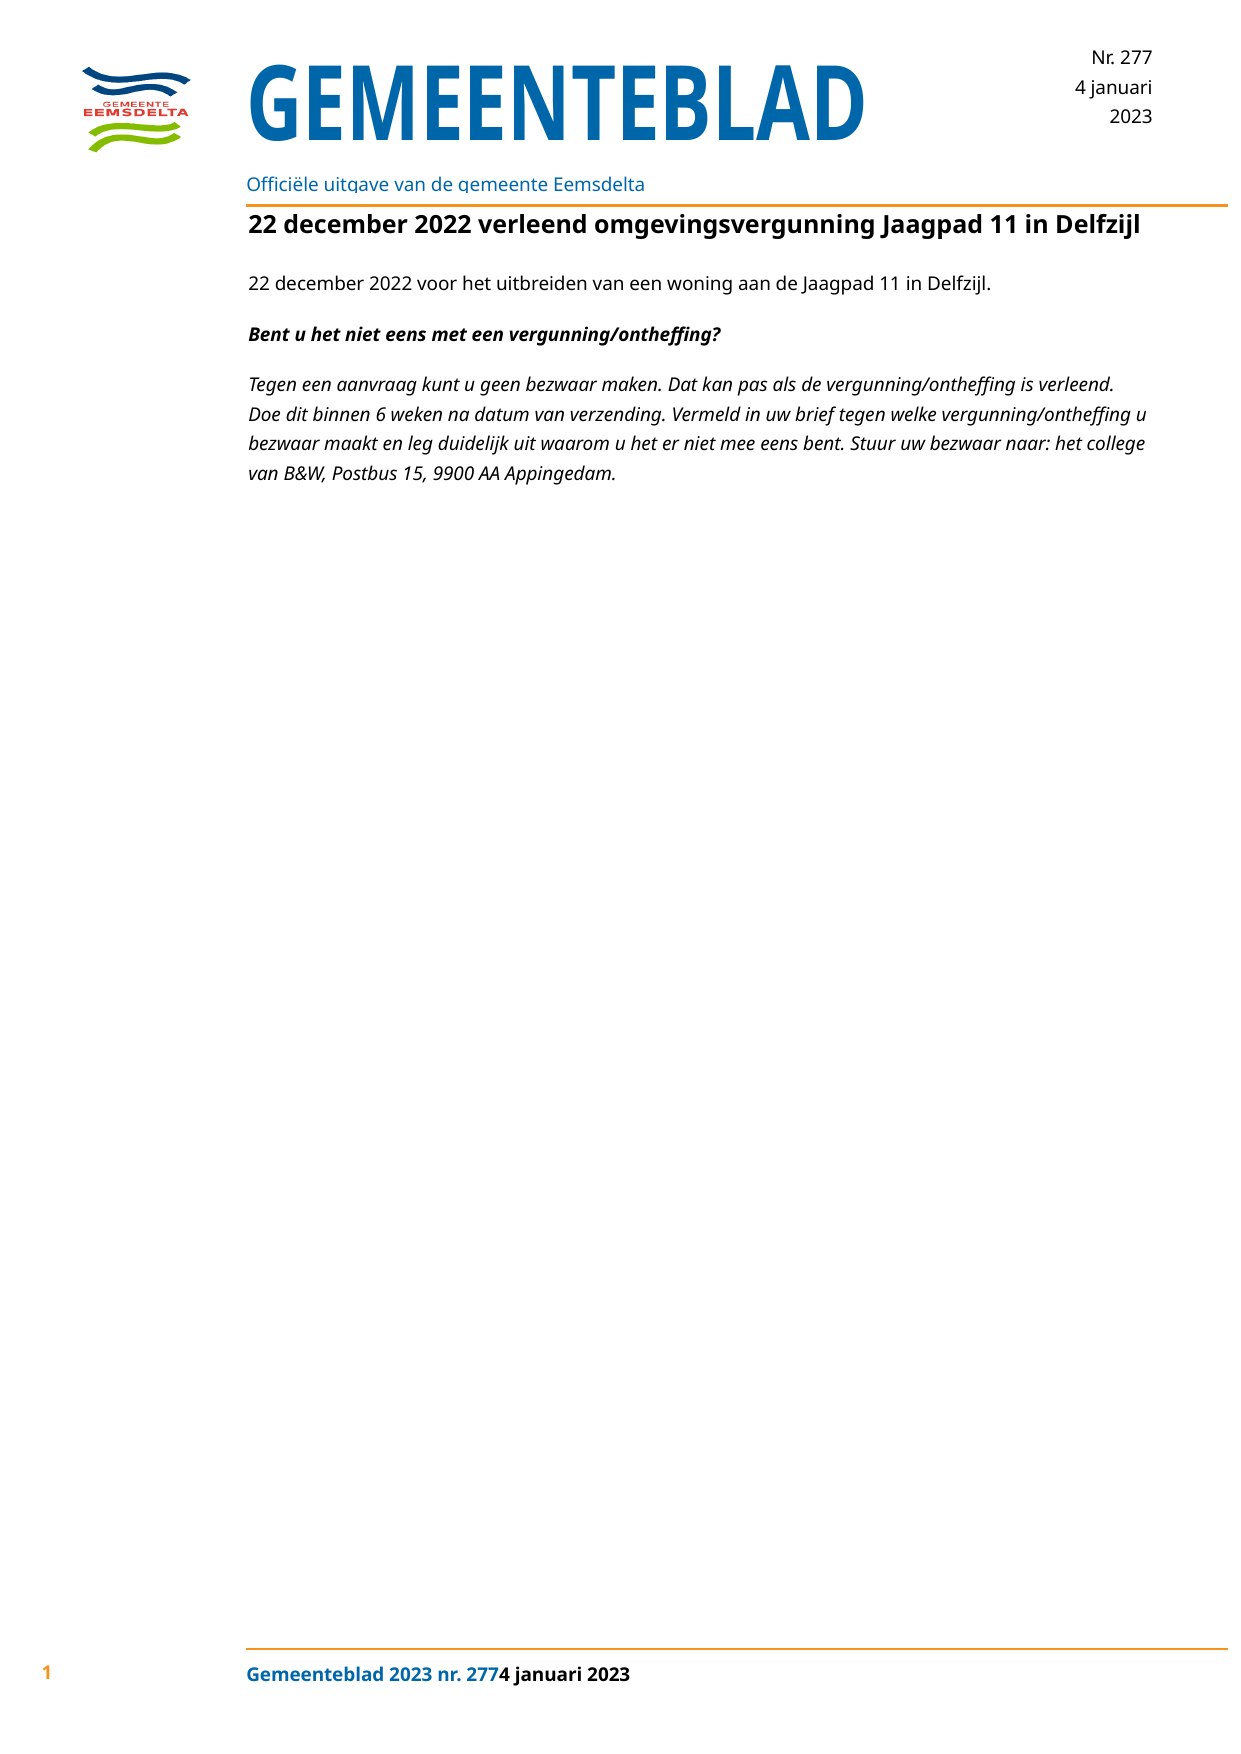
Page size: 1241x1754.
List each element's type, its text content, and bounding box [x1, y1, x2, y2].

text 22 december 2022 verleend omgevingsvergunning Jaagpad 11 in Delfzijl [248, 207, 1152, 241]
text Tegen een aanvraag kunt u geen bezwaar maken. Dat kan pas als de vergunning/ontheffing is verleend. Doe dit binnen 6 weken na datum van verzending. Vermeld in uw brief tegen welke vergunning/ontheffing u bezwaar maakt en leg duidelijk uit waarom u het er niet mee eens bent. Stuur uw bezwaar naar: het college van B&W, Postbus 15, 9900 AA Appingedam. [248, 371, 1152, 486]
text Bent u het niet eens met een vergunning/ontheffing? [248, 321, 1152, 346]
text 22 december 2022 voor het uitbreiden van een woning aan de Jaagpad 11 in Delfzijl. [248, 270, 1152, 296]
picture [41, 47, 231, 172]
